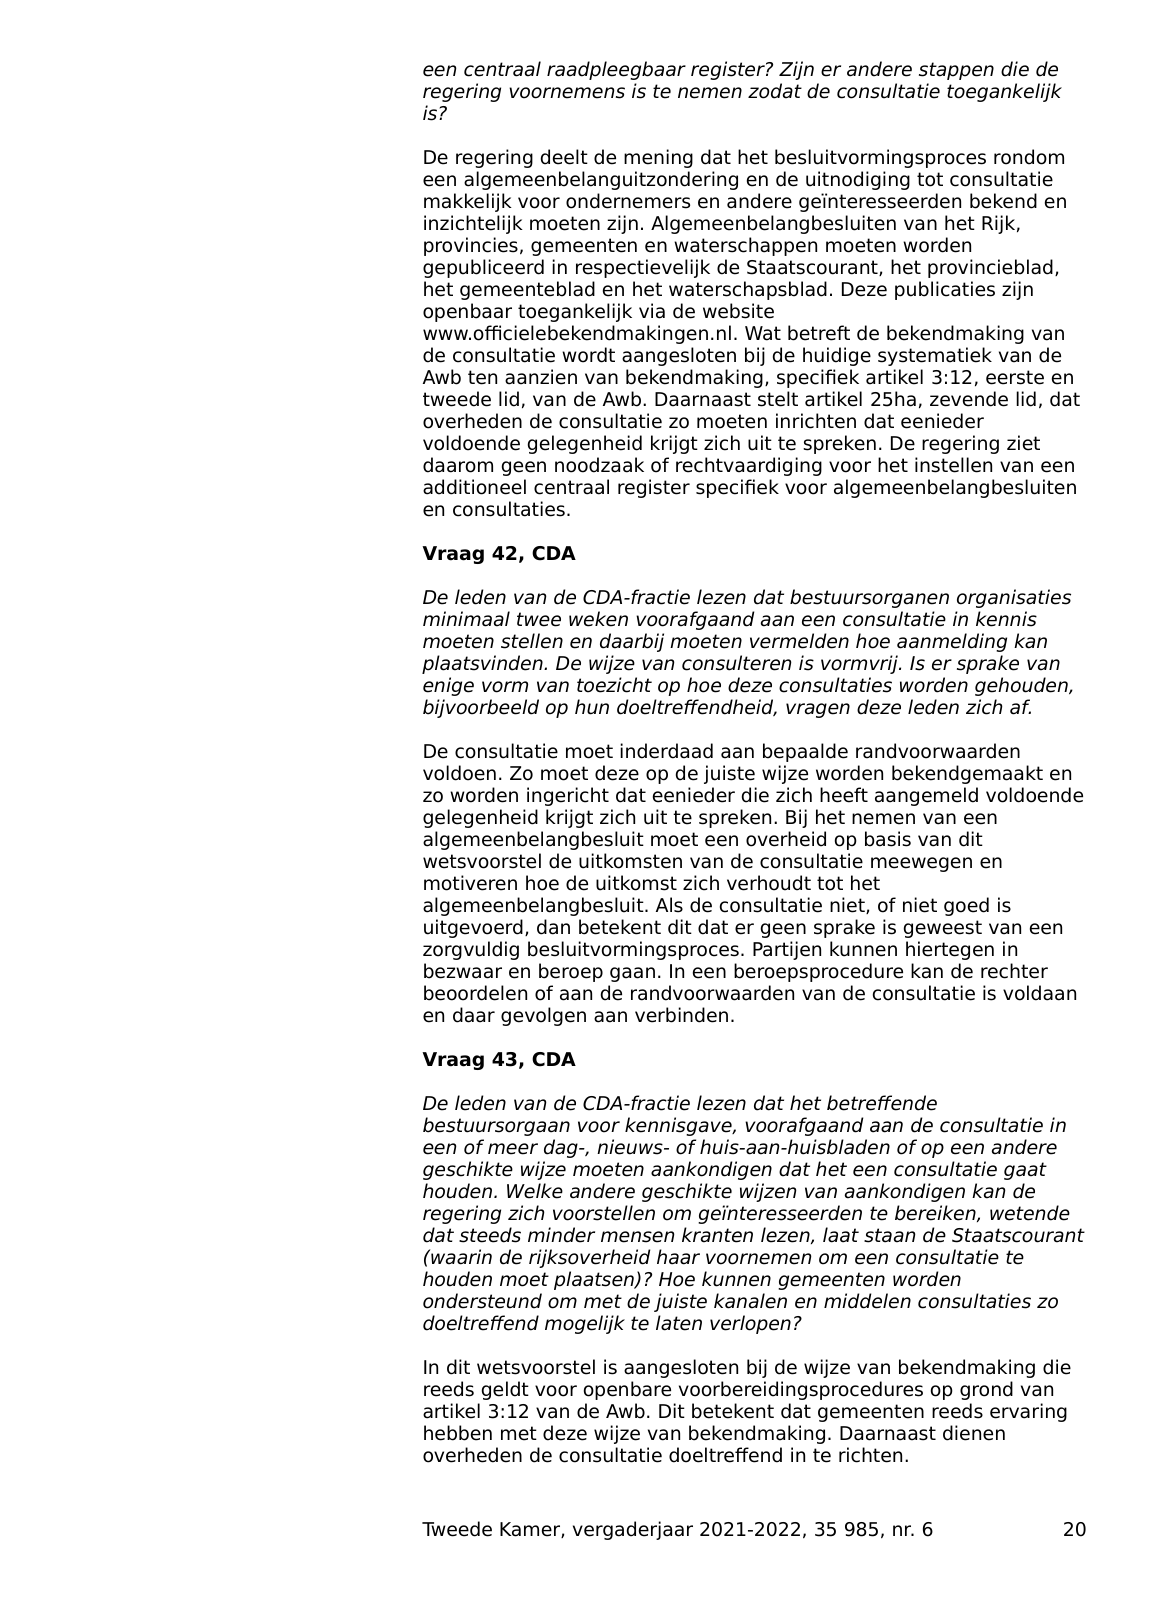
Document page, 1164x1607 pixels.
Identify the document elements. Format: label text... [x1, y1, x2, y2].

text een centraal raadpleegbaar register? Zijn er andere stappen die de regering voornemens is te nemen zodat de consultatie toegankelijk is? [422, 59, 1087, 125]
subtitle Vraag 43, CDA [422, 1049, 1087, 1071]
text De leden van de CDA-fractie lezen dat bestuursorganen organisaties minimaal twee weken voorafgaand aan een consultatie in kennis moeten stellen en daarbij moeten vermelden hoe aanmelding kan plaatsvinden. De wijze van consulteren is vormvrij. Is er sprake van enige vorm van toezicht op hoe deze consultaties worden gehouden, bijvoorbeeld op hun doeltreffendheid, vragen deze leden zich af. [422, 587, 1087, 719]
text In dit wetsvoorstel is aangesloten bij de wijze van bekendmaking die reeds geldt voor openbare voorbereidingsprocedures op grond van artikel 3:12 van de Awb. Dit betekent dat gemeenten reeds ervaring hebben met deze wijze van bekendmaking. Daarnaast dienen overheden de consultatie doeltreffend in te richten. [422, 1357, 1087, 1467]
text De regering deelt de mening dat het besluitvormingsproces rondom een algemeenbelanguitzondering en de uitnodiging tot consultatie makkelijk voor ondernemers en andere geïnteresseerden bekend en inzichtelijk moeten zijn. Algemeenbelangbesluiten van het Rijk, provincies, gemeenten en waterschappen moeten worden gepubliceerd in respectievelijk de Staatscourant, het provincieblad, het gemeenteblad en het waterschapsblad. Deze publicaties zijn openbaar toegankelijk via de website www.officielebekendmakingen.nl. Wat betreft de bekendmaking van de consultatie wordt aangesloten bij de huidige systematiek van de Awb ten aanzien van bekendmaking, specifiek artikel 3:12, eerste en tweede lid, van de Awb. Daarnaast stelt artikel 25ha, zevende lid, dat overheden de consultatie zo moeten inrichten dat eenieder voldoende gelegenheid krijgt zich uit te spreken. De regering ziet daarom geen noodzaak of rechtvaardiging voor het instellen van een additioneel centraal register specifiek voor algemeenbelangbesluiten en consultaties. [422, 147, 1087, 521]
subtitle Vraag 42, CDA [422, 543, 1087, 565]
text De leden van de CDA-fractie lezen dat het betreffende bestuursorgaan voor kennisgave, voorafgaand aan de consultatie in een of meer dag-, nieuws- of huis-aan-huisbladen of op een andere geschikte wijze moeten aankondigen dat het een consultatie gaat houden. Welke andere geschikte wijzen van aankondigen kan de regering zich voorstellen om geïnteresseerden te bereiken, wetende dat steeds minder mensen kranten lezen, laat staan de Staatscourant (waarin de rijksoverheid haar voornemen om een consultatie te houden moet plaatsen)? Hoe kunnen gemeenten worden ondersteund om met de juiste kanalen en middelen consultaties zo doeltreffend mogelijk te laten verlopen? [422, 1093, 1087, 1335]
text De consultatie moet inderdaad aan bepaalde randvoorwaarden voldoen. Zo moet deze op de juiste wijze worden bekendgemaakt en zo worden ingericht dat eenieder die zich heeft aangemeld voldoende gelegenheid krijgt zich uit te spreken. Bij het nemen van een algemeenbelangbesluit moet een overheid op basis van dit wetsvoorstel de uitkomsten van de consultatie meewegen en motiveren hoe de uitkomst zich verhoudt tot het algemeenbelangbesluit. Als de consultatie niet, of niet goed is uitgevoerd, dan betekent dit dat er geen sprake is geweest van een zorgvuldig besluitvormingsproces. Partijen kunnen hiertegen in bezwaar en beroep gaan. In een beroepsprocedure kan de rechter beoordelen of aan de randvoorwaarden van de consultatie is voldaan en daar gevolgen aan verbinden. [422, 741, 1087, 1027]
